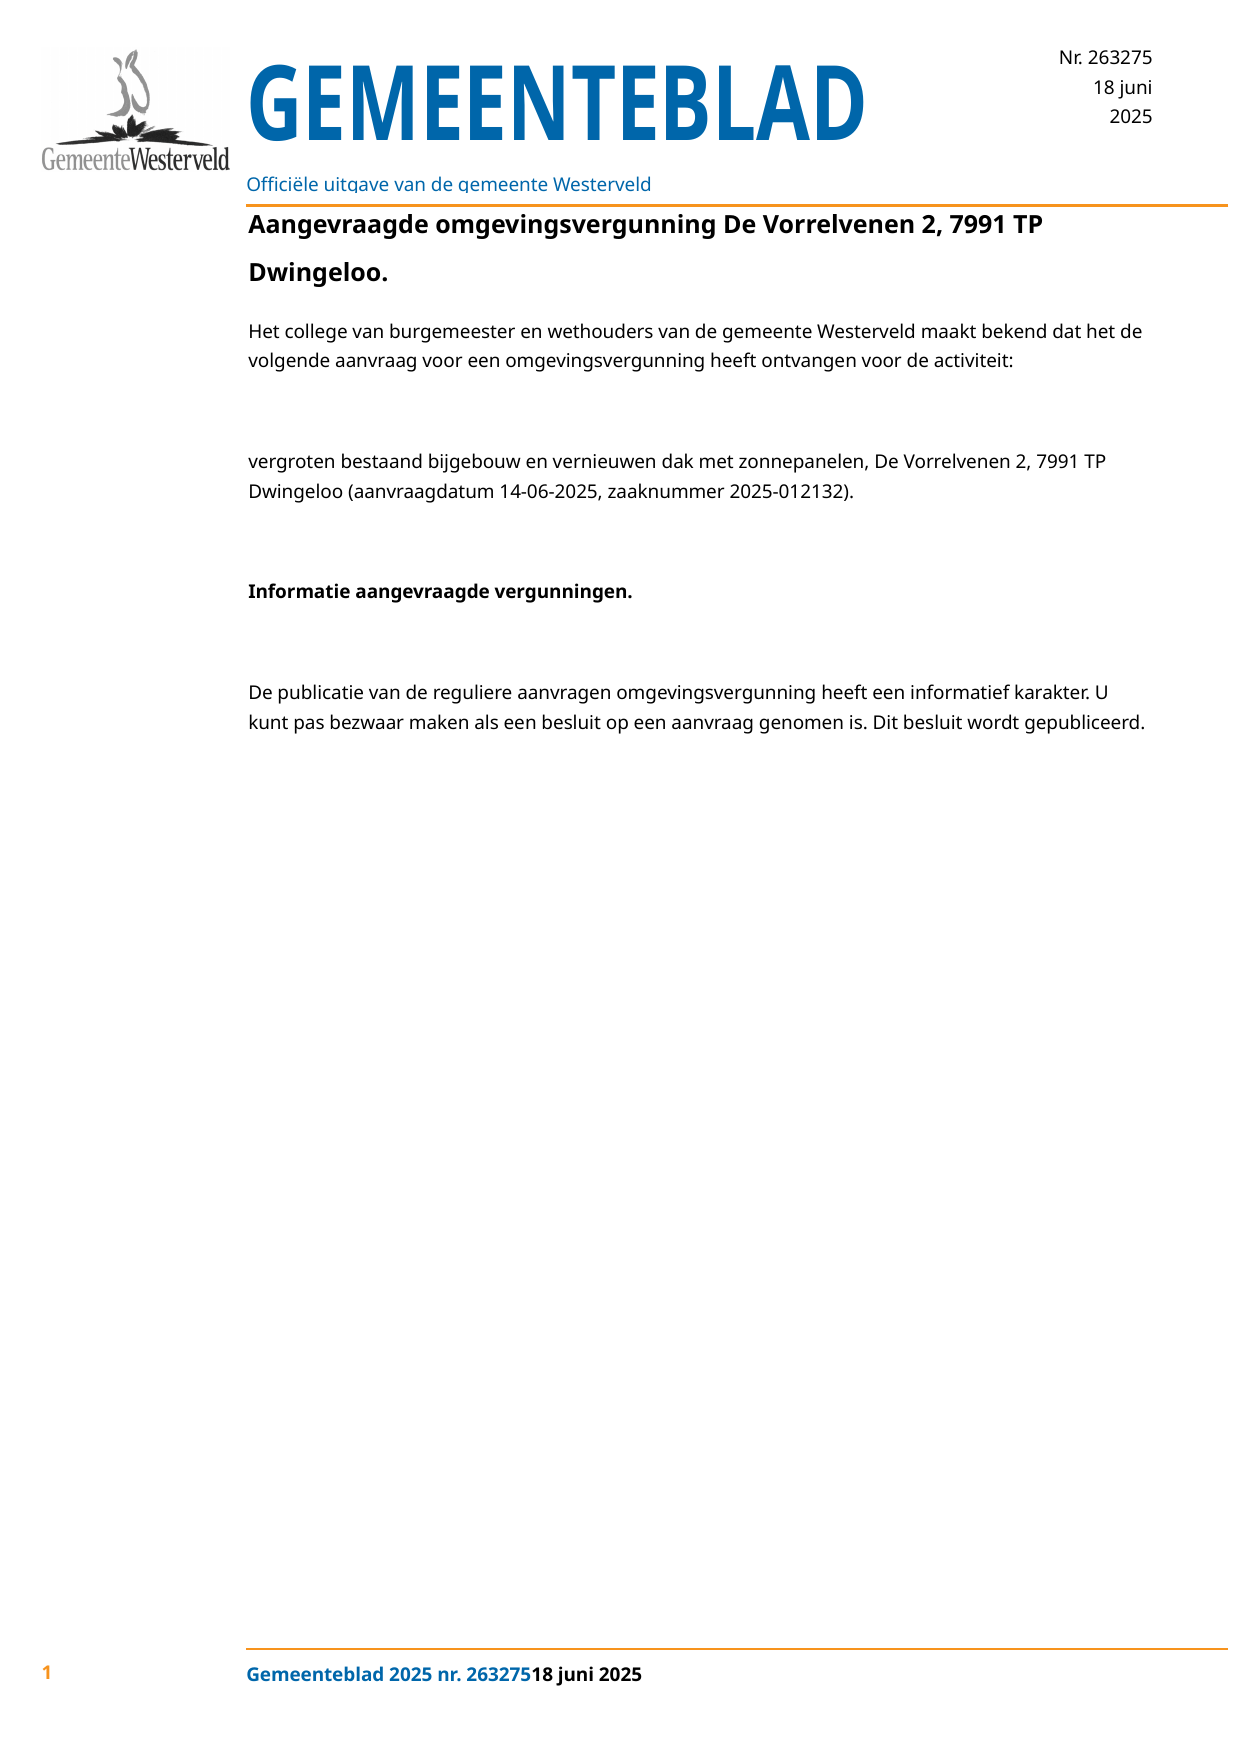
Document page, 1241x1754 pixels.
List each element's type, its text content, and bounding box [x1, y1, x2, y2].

picture [41, 47, 231, 172]
text Aangevraagde omgevingsvergunning De Vorrelvenen 2, 7991 TP Dwingeloo. [248, 207, 1152, 288]
text De publicatie van de reguliere aanvragen omgevingsvergunning heeft een informatief karakter. U kunt pas bezwaar maken als een besluit op een aanvraag genomen is. Dit besluit wordt gepubliceerd. [248, 679, 1152, 735]
text vergroten bestaand bijgebouw en vernieuwen dak met zonnepanelen, De Vorrelvenen 2, 7991 TP Dwingeloo (aanvraagdatum 14-06-2025, zaaknummer 2025-012132). [248, 448, 1152, 504]
text Het college van burgemeester en wethouders van de gemeente Westerveld maakt bekend dat het de volgende aanvraag voor een omgevingsvergunning heeft ontvangen voor de activiteit: [248, 318, 1152, 373]
text Informatie aangevraagde vergunningen. [248, 579, 1152, 604]
